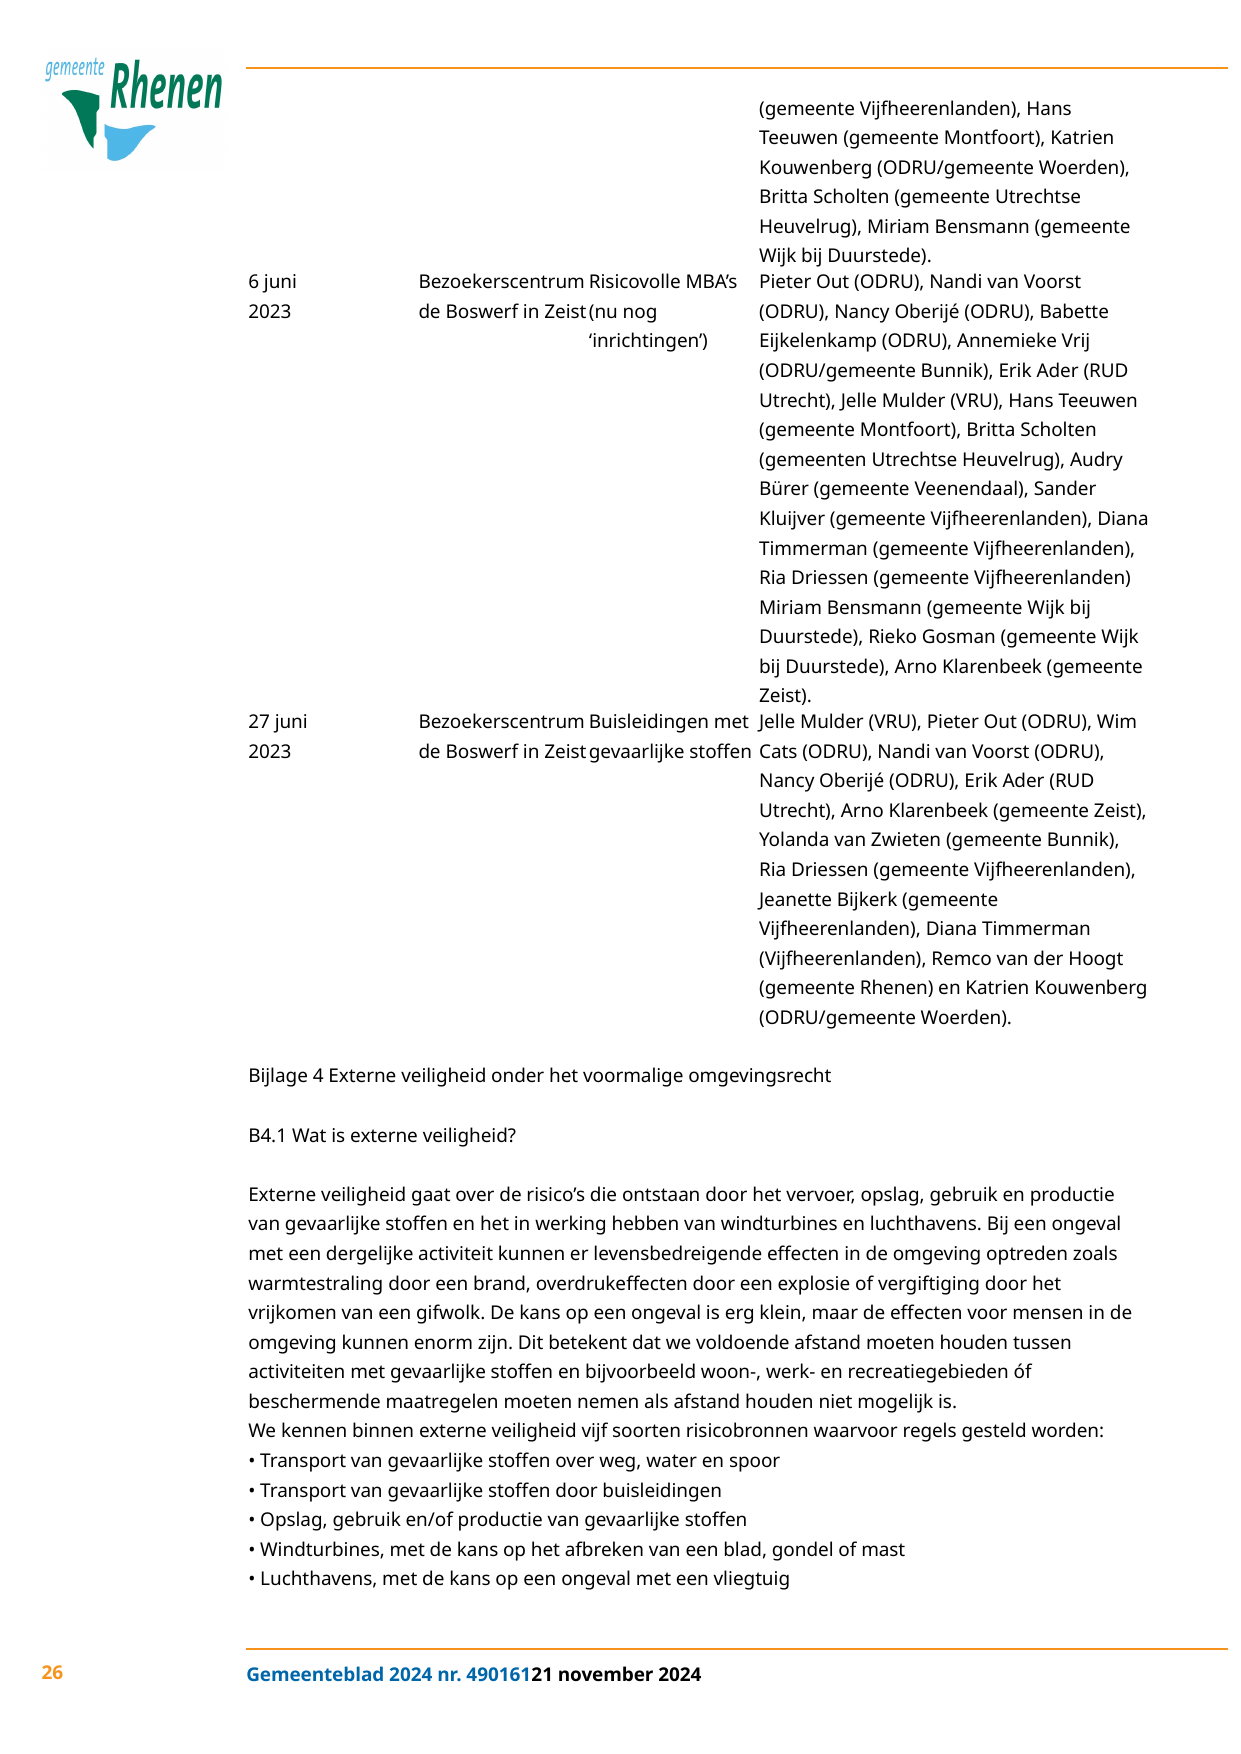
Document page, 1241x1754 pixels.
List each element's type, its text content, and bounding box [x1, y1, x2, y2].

text Bijlage 4 Externe veiligheid onder het voormalige omgevingsrecht [248, 1063, 1152, 1088]
table_cell [248, 95, 418, 268]
table_cell Risicovolle MBA’s (nu nog ‘inrichtingen’) [589, 269, 759, 708]
table_cell [418, 95, 589, 268]
text Externe veiligheid gaat over de risico’s die ontstaan door het vervoer, opslag, gebruik en productie van gevaarlijke stoffen en het in werking hebben van windturbines en luchthavens. Bij een ongeval met een dergelijke activiteit kunnen er levensbedreigende effecten in de omgeving optreden zoals warmtestraling door een brand, overdrukeffecten door een explosie of vergiftiging door het vrijkomen van een gifwolk. De kans op een ongeval is erg klein, maar de effecten voor mensen in de omgeving kunnen enorm zijn. Dit betekent dat we voldoende afstand moeten houden tussen activiteiten met gevaarlijke stoffen en bijvoorbeeld woon-, werk- en recreatiegebieden óf beschermende maatregelen moeten nemen als afstand houden niet mogelijk is. [248, 1181, 1152, 1414]
text • Windturbines, met de kans op het afbreken van een blad, gondel of mast [248, 1536, 1152, 1562]
table_cell Buisleidingen met gevaarlijke stoffen [589, 708, 759, 1030]
text • Transport van gevaarlijke stoffen door buisleidingen [248, 1477, 1152, 1503]
table_cell (gemeente Vijfheerenlanden), Hans Teeuwen (gemeente Montfoort), Katrien Kouwenberg (ODRU/gemeente Woerden), Britta Scholten (gemeente Utrechtse Heuvelrug), Miriam Bensmann (gemeente Wijk bij Duurstede). [759, 95, 1152, 268]
table_cell 6 juni 2023 [248, 269, 418, 708]
table_cell Jelle Mulder (VRU), Pieter Out (ODRU), Wim Cats (ODRU), Nandi van Voorst (ODRU), Nancy Oberijé (ODRU), Erik Ader (RUD Utrecht), Arno Klarenbeek (gemeente Zeist), Yolanda van Zwieten (gemeente Bunnik), Ria Driessen (gemeente Vijfheerenlanden), Jeanette Bijkerk (gemeente Vijfheerenlanden), Diana Timmerman (Vijfheerenlanden), Remco van der Hoogt (gemeente Rhenen) en Katrien Kouwenberg (ODRU/gemeente Woerden). [759, 708, 1152, 1030]
text • Opslag, gebruik en/of productie van gevaarlijke stoffen [248, 1506, 1152, 1532]
table_cell [589, 95, 759, 268]
text • Transport van gevaarlijke stoffen over weg, water en spoor [248, 1447, 1152, 1473]
picture [41, 47, 231, 172]
table_cell Bezoekerscentrum de Boswerf in Zeist [418, 269, 589, 708]
text B4.1 Wat is externe veiligheid? [248, 1122, 1152, 1148]
table_cell Pieter Out (ODRU), Nandi van Voorst (ODRU), Nancy Oberijé (ODRU), Babette Eijkelenkamp (ODRU), Annemieke Vrij (ODRU/gemeente Bunnik), Erik Ader (RUD Utrecht), Jelle Mulder (VRU), Hans Teeuwen (gemeente Montfoort), Britta Scholten (gemeenten Utrechtse Heuvelrug), Audry Bürer (gemeente Veenendaal), Sander Kluijver (gemeente Vijfheerenlanden), Diana Timmerman (gemeente Vijfheerenlanden), Ria Driessen (gemeente Vijfheerenlanden) Miriam Bensmann (gemeente Wijk bij Duurstede), Rieko Gosman (gemeente Wijk bij Duurstede), Arno Klarenbeek (gemeente Zeist). [759, 269, 1152, 708]
table_cell Bezoekerscentrum de Boswerf in Zeist [418, 708, 589, 1030]
table_cell 27 juni 2023 [248, 708, 418, 1030]
text We kennen binnen externe veiligheid vijf soorten risicobronnen waarvoor regels gesteld worden: [248, 1418, 1152, 1443]
text • Luchthavens, met de kans op een ongeval met een vliegtuig [248, 1566, 1152, 1591]
